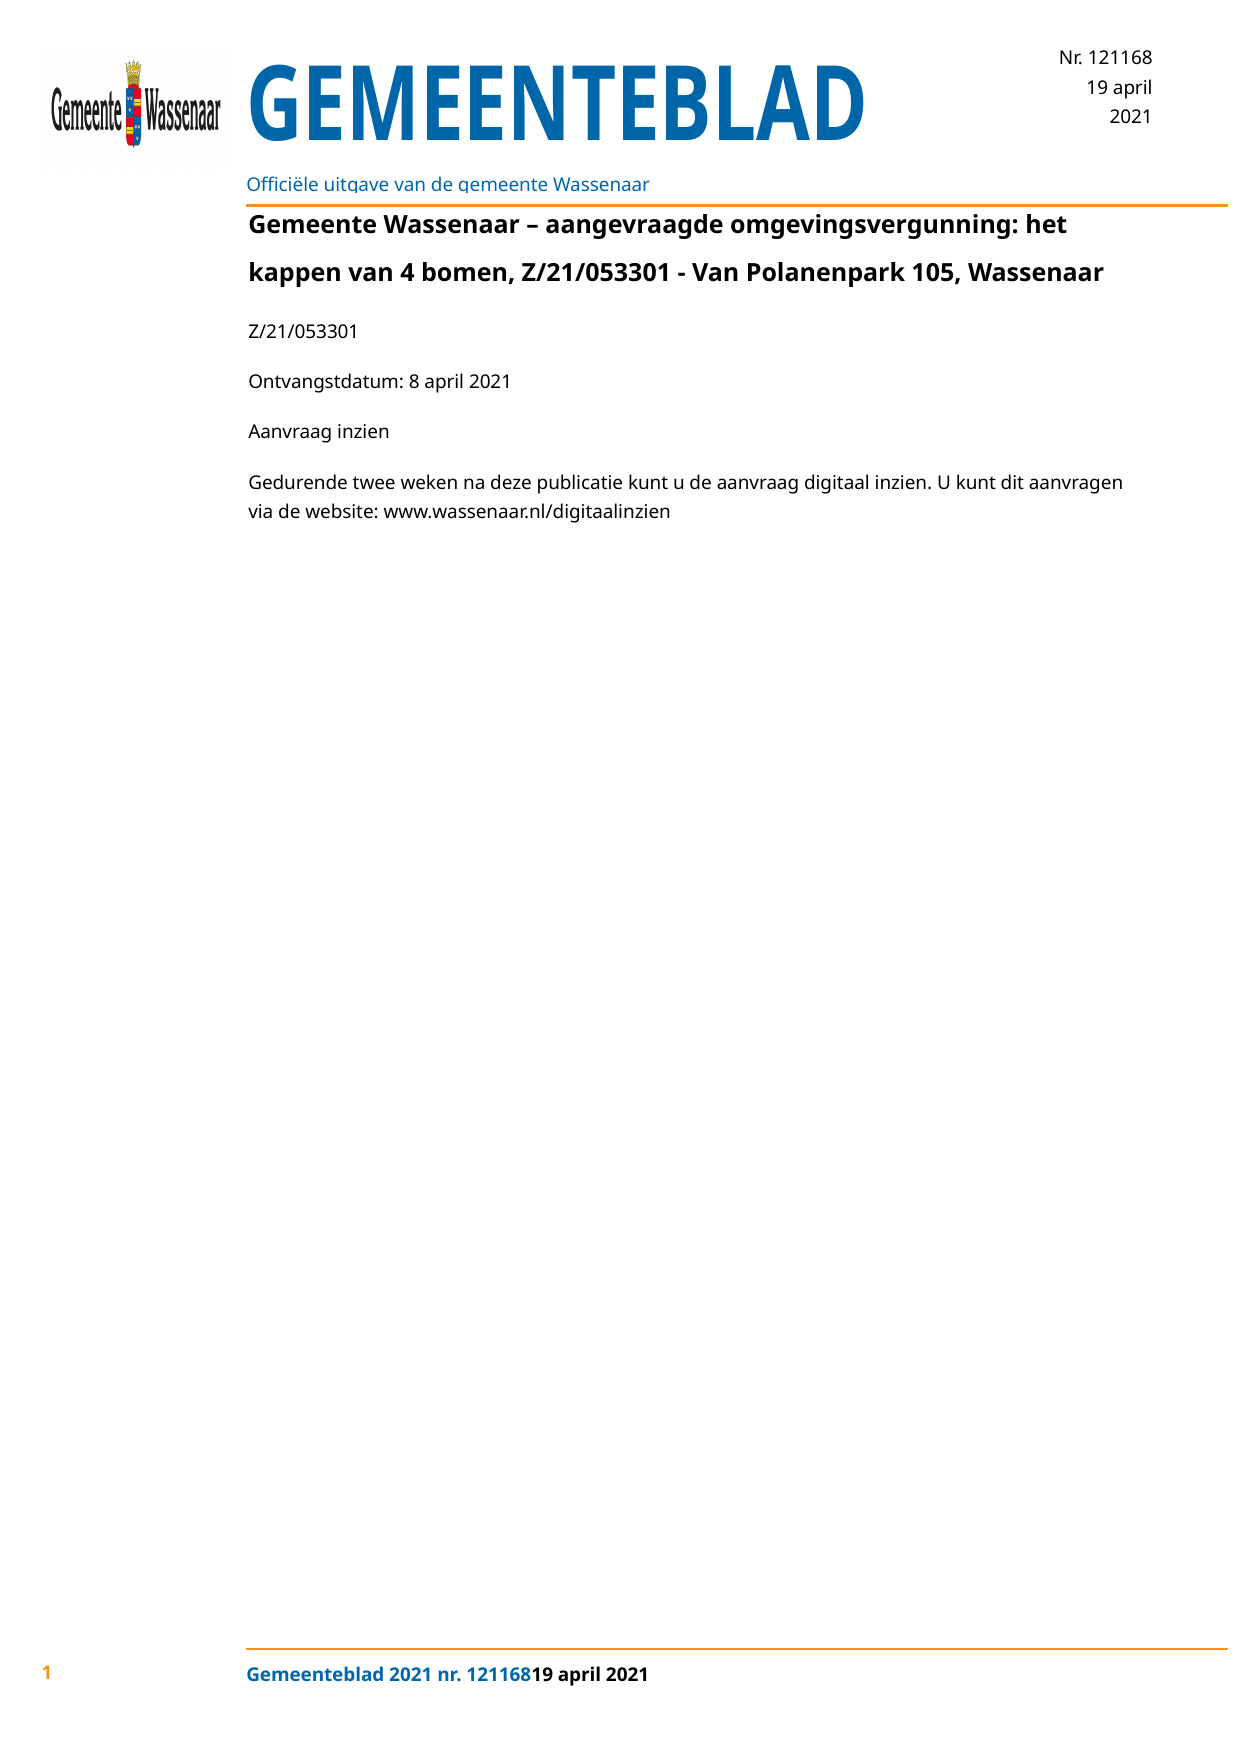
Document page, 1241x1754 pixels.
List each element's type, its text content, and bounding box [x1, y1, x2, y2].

text Gedurende twee weken na deze publicatie kunt u de aanvraag digitaal inzien. U kunt dit aanvragen via de website: www.wassenaar.nl/digitaalinzien [248, 469, 1152, 524]
picture [41, 47, 231, 172]
text Z/21/053301 [248, 318, 1152, 344]
text Aanvraag inzien [248, 419, 1152, 444]
text Gemeente Wassenaar – aangevraagde omgevingsvergunning: het kappen van 4 bomen, Z/21/053301 - Van Polanenpark 105, Wassenaar [248, 207, 1152, 288]
text Ontvangstdatum: 8 april 2021 [248, 368, 1152, 394]
